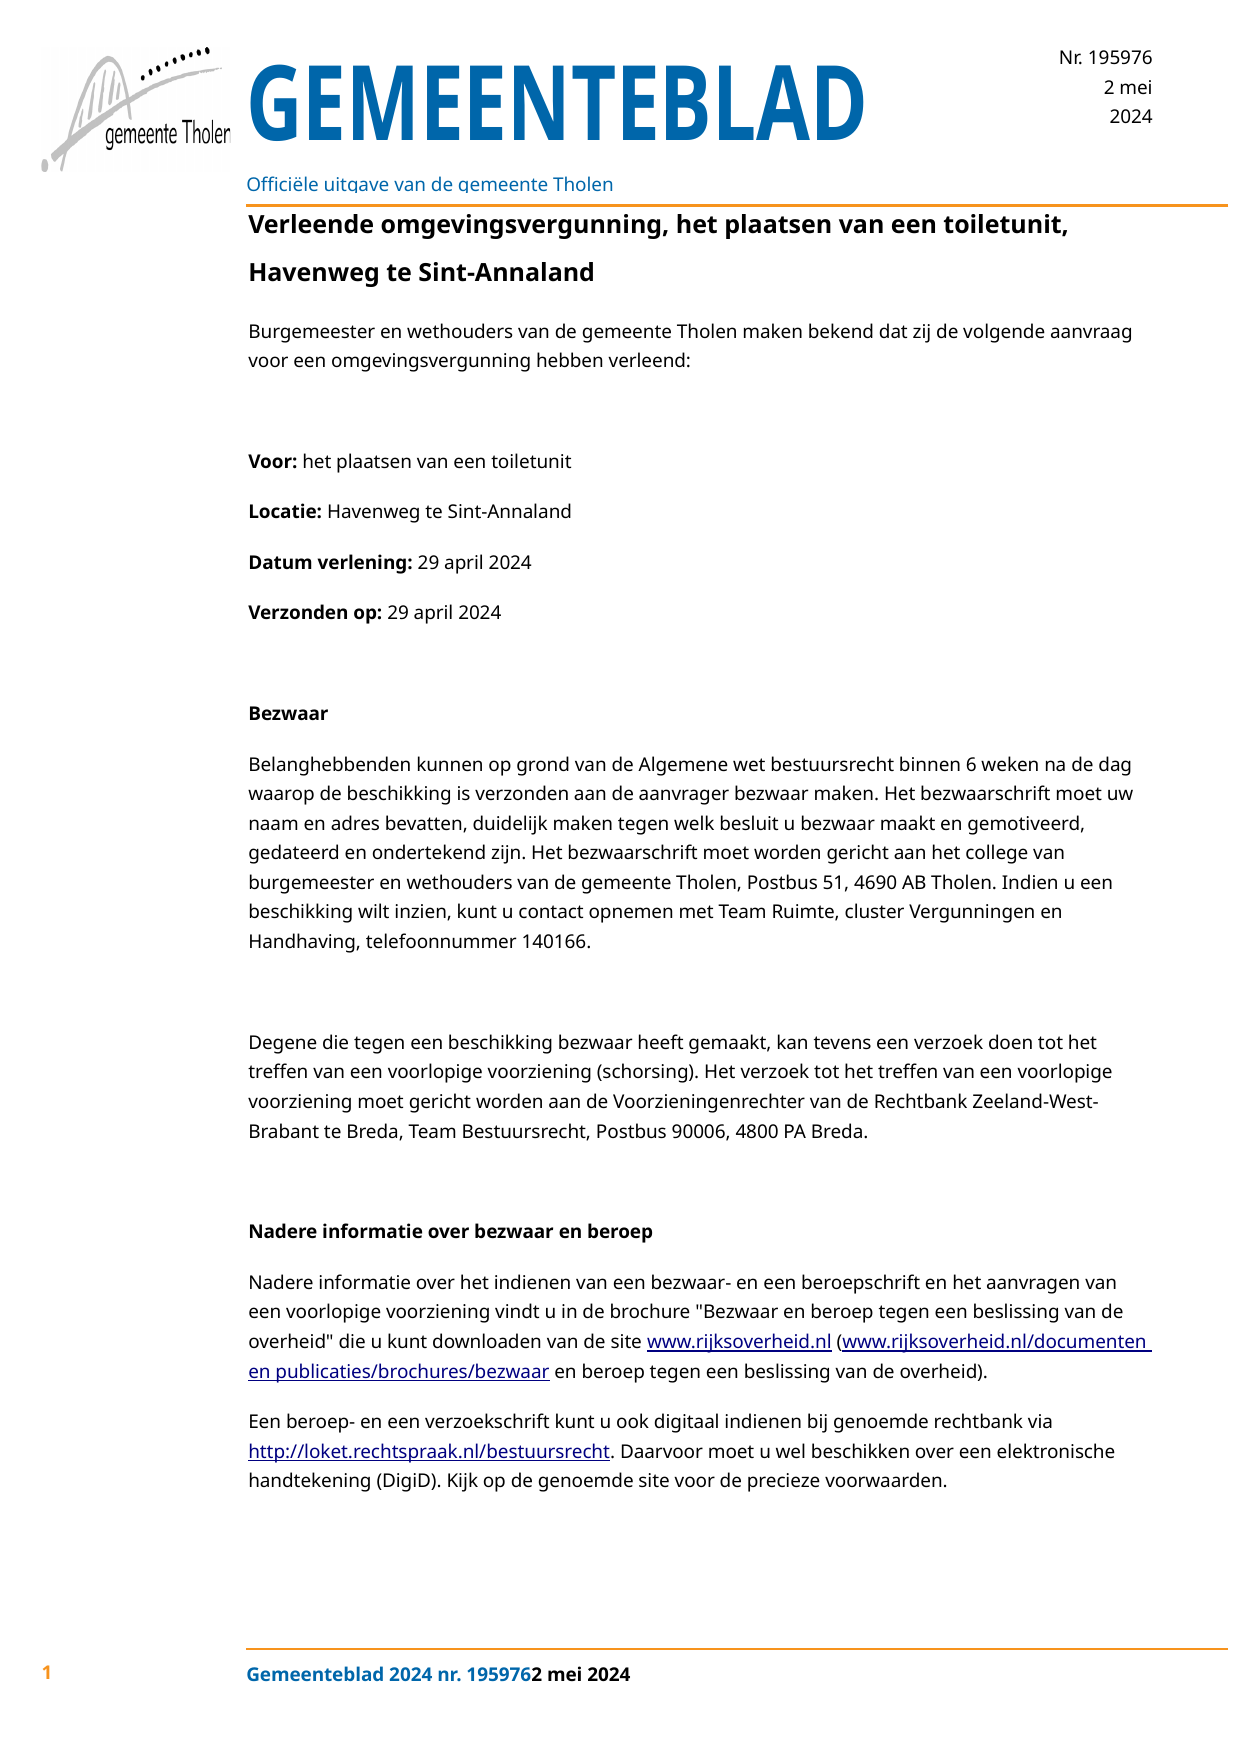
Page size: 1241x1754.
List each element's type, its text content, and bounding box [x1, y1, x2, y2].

text Een beroep- en een verzoekschrift kunt u ook digitaal indienen bij genoemde rechtbank via http://loket.rechtspraak.nl/bestuursrecht. Daarvoor moet u wel beschikken over een elektronische handtekening (DigiD). Kijk op de genoemde site voor de precieze voorwaarden. [248, 1408, 1152, 1493]
text Belanghebbenden kunnen op grond van de Algemene wet bestuursrecht binnen 6 weken na de dag waarop de beschikking is verzonden aan de aanvrager bezwaar maken. Het bezwaarschrift moet uw naam en adres bevatten, duidelijk maken tegen welk besluit u bezwaar maakt en gemotiveerd, gedateerd en ondertekend zijn. Het bezwaarschrift moet worden gericht aan het college van burgemeester en wethouders van de gemeente Tholen, Postbus 51, 4690 AB Tholen. Indien u een beschikking wilt inzien, kunt u contact opnemen met Team Ruimte, cluster Vergunningen en Handhaving, telefoonnummer 140166. [248, 751, 1152, 954]
text Verleende omgevingsvergunning, het plaatsen van een toiletunit, Havenweg te Sint-Annaland [248, 207, 1152, 288]
text Datum verlening: 29 april 2024 [248, 549, 1152, 575]
text Nadere informatie over het indienen van een bezwaar- en een beroepschrift en het aanvragen van een voorlopige voorziening vindt u in de brochure "Bezwaar en beroep tegen een beslissing van de overheid" die u kunt downloaden van de site www.rijksoverheid.nl (www.rijksoverheid.nl/documenten en publicaties/brochures/bezwaar en beroep tegen een beslissing van de overheid). [248, 1269, 1152, 1384]
text Degene die tegen een beschikking bezwaar heeft gemaakt, kan tevens een verzoek doen tot het treffen van een voorlopige voorziening (schorsing). Het verzoek tot het treffen van een voorlopige voorziening moet gericht worden aan de Voorzieningenrechter van de Rechtbank Zeeland-West-Brabant te Breda, Team Bestuursrecht, Postbus 90006, 4800 PA Breda. [248, 1029, 1152, 1144]
text Voor: het plaatsen van een toiletunit [248, 448, 1152, 474]
text Verzonden op: 29 april 2024 [248, 599, 1152, 625]
text Burgemeester en wethouders van de gemeente Tholen maken bekend dat zij de volgende aanvraag voor een omgevingsvergunning hebben verleend: [248, 318, 1152, 373]
text Bezwaar [248, 700, 1152, 726]
text Locatie: Havenweg te Sint-Annaland [248, 499, 1152, 524]
picture [41, 47, 231, 172]
text Nadere informatie over bezwaar en beroep [248, 1219, 1152, 1244]
